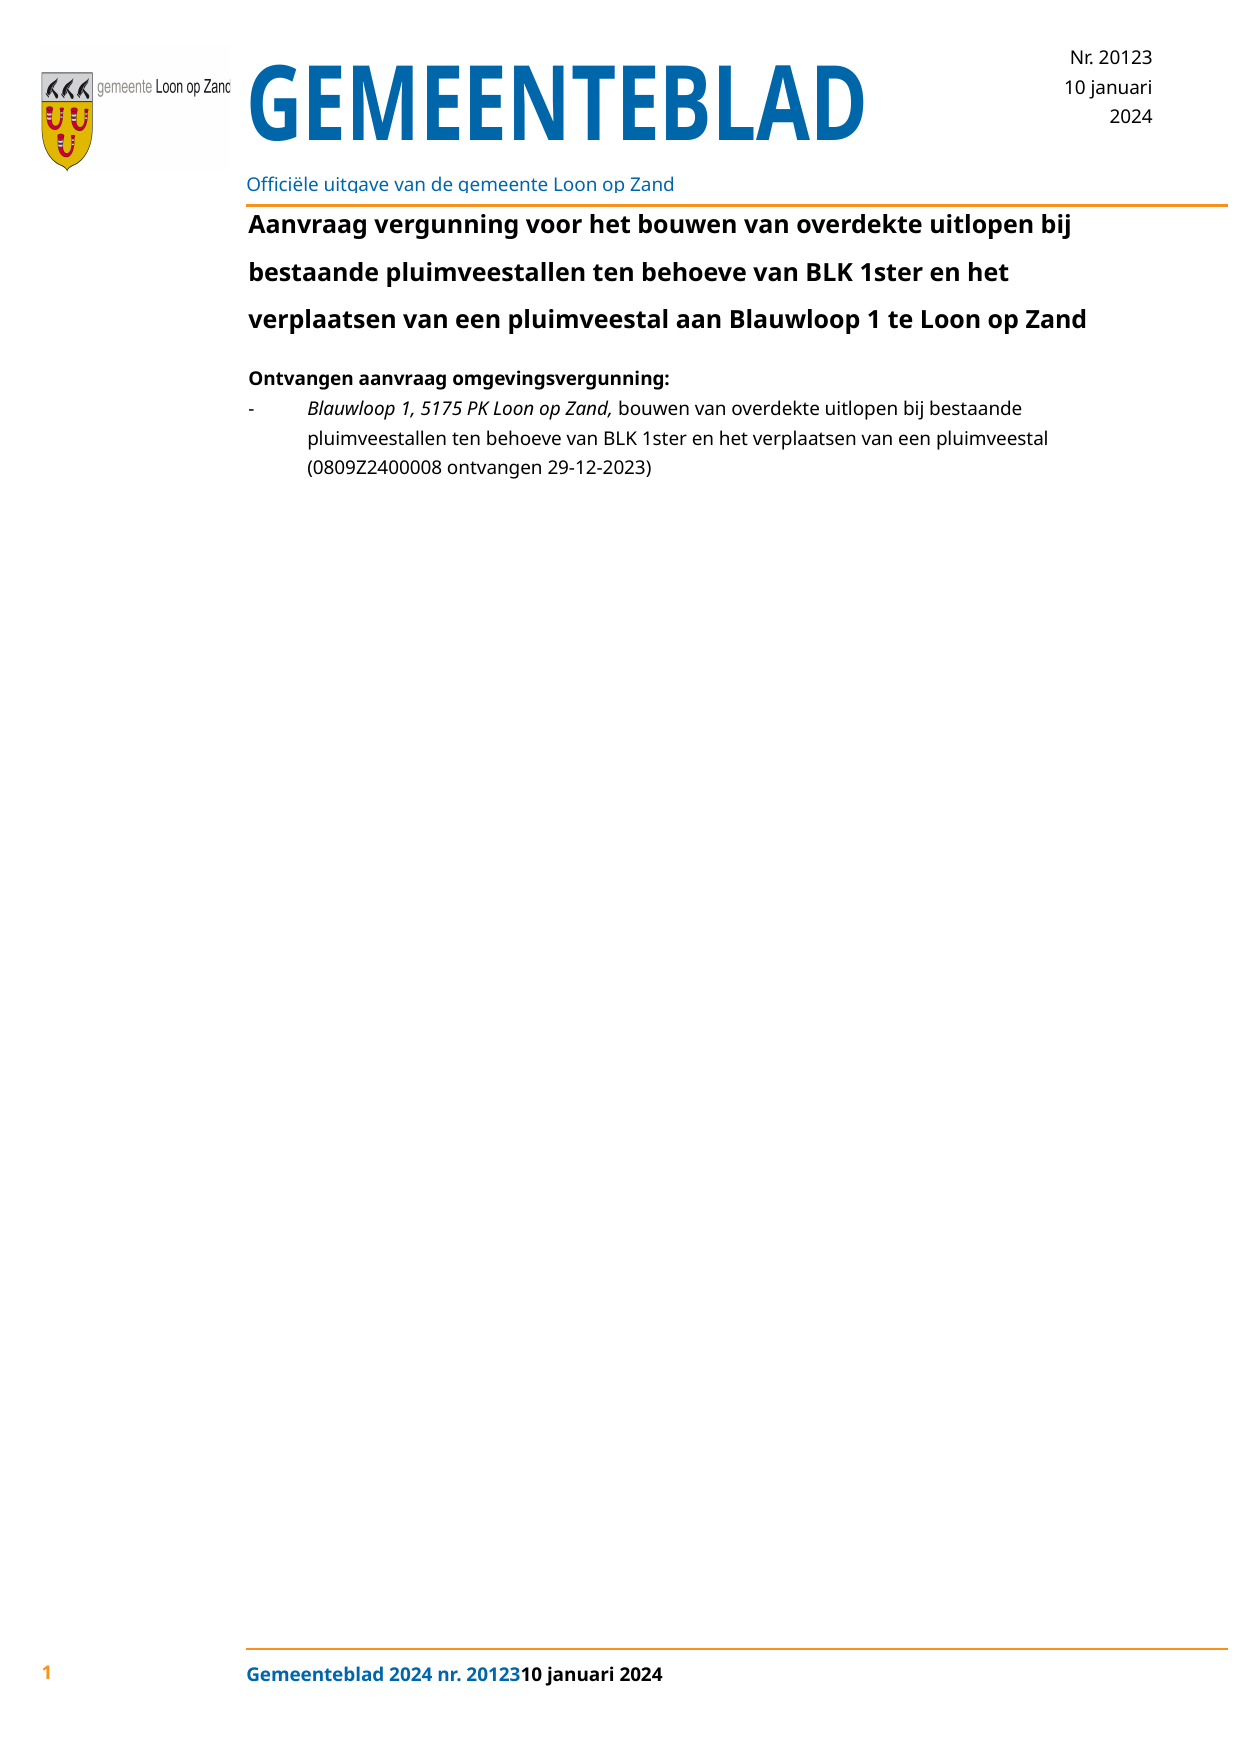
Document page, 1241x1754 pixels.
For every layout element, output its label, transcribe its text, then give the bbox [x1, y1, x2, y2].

text Ontvangen aanvraag omgevingsvergunning: [248, 366, 1152, 391]
picture [41, 47, 231, 172]
list Blauwloop 1, 5175 PK Loon op Zand, bouwen van overdekte uitlopen bij bestaande pluimveestallen ten behoeve van BLK 1ster en het verplaatsen van een pluimveestal (0809Z2400008 ontvangen 29-12-2023) [248, 395, 1152, 480]
text Aanvraag vergunning voor het bouwen van overdekte uitlopen bij bestaande pluimveestallen ten behoeve van BLK 1ster en het verplaatsen van een pluimveestal aan Blauwloop 1 te Loon op Zand [248, 207, 1152, 336]
